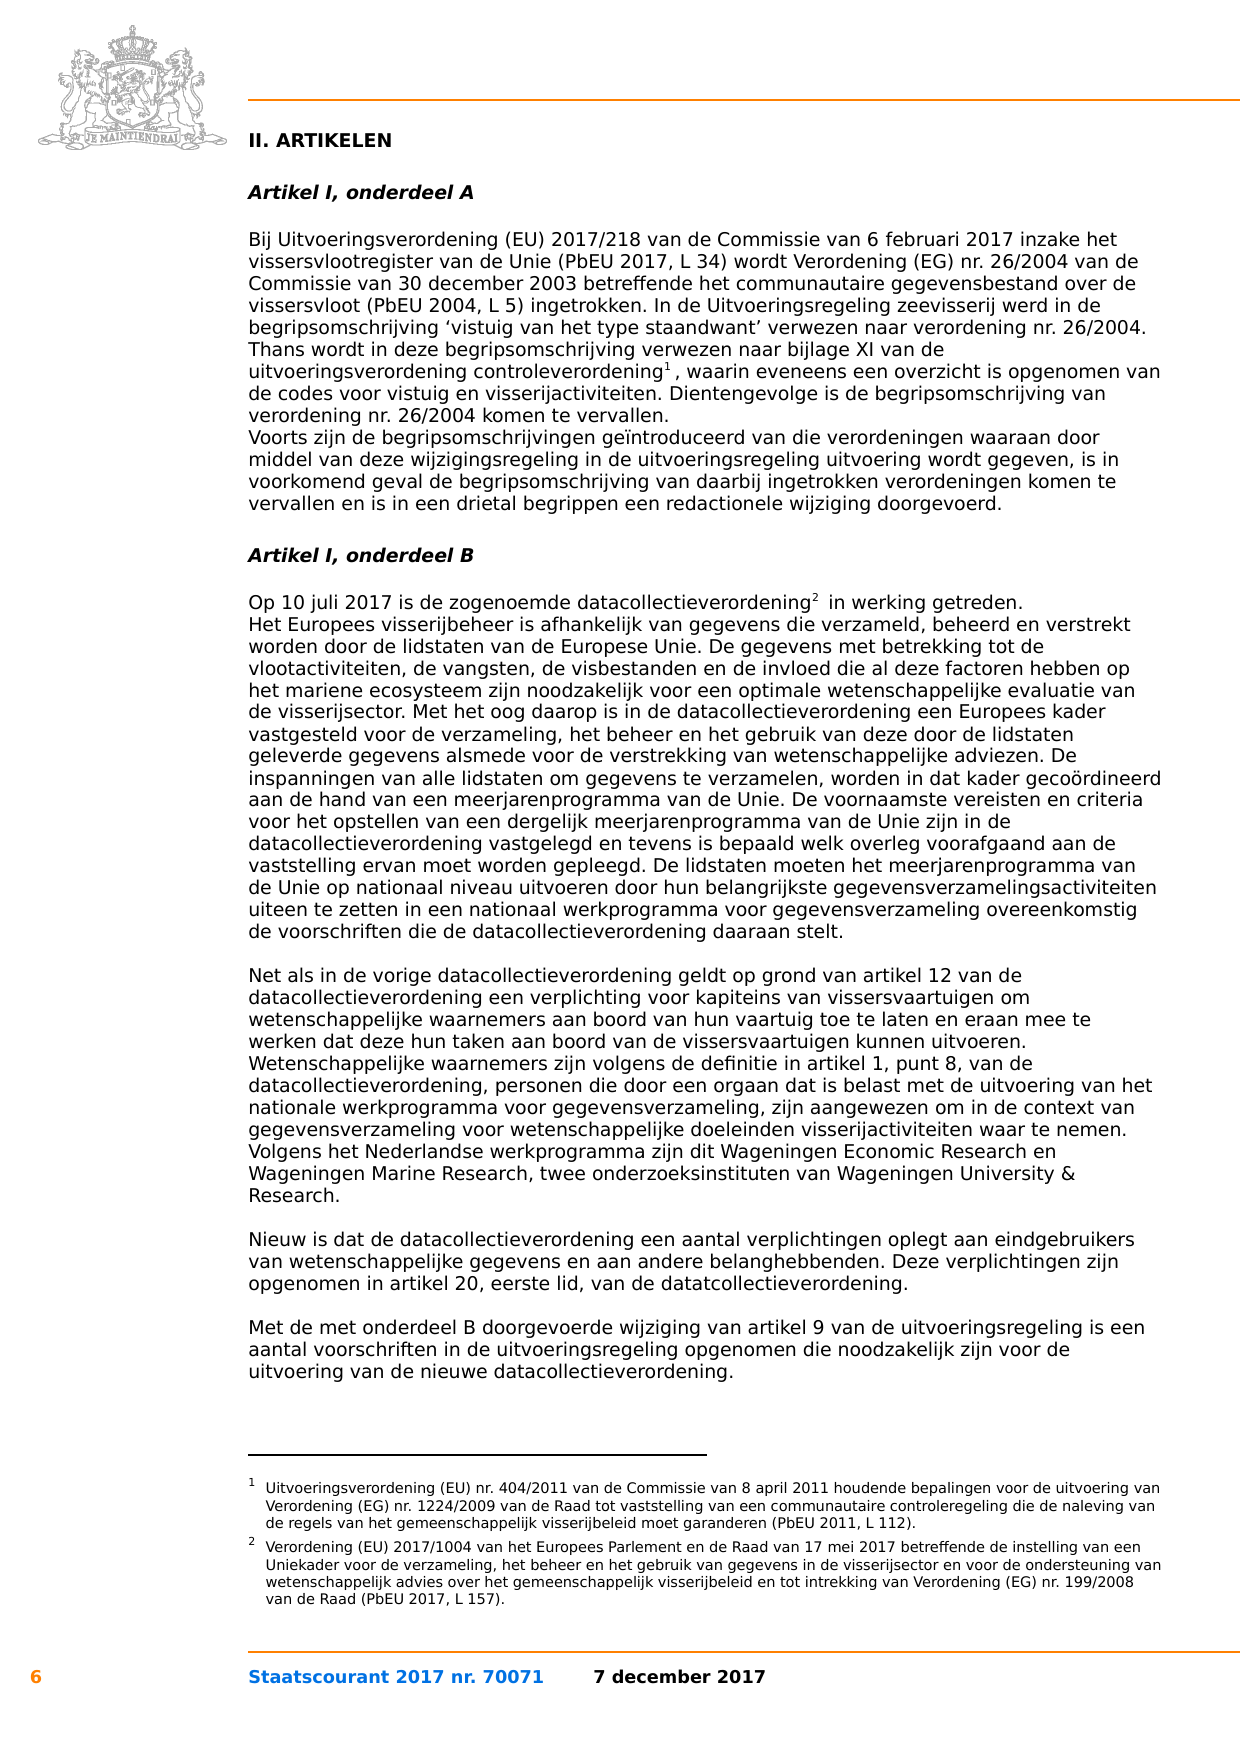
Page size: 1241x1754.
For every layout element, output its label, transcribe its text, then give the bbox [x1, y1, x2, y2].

text Het Europees visserijbeheer is afhankelijk van gegevens die verzameld, beheerd en verstrekt worden door de lidstaten van de Europese Unie. De gegevens met betrekking tot de vlootactiviteiten, de vangsten, de visbestanden en de invloed die al deze factoren hebben op het mariene ecosysteem zijn noodzakelijk voor een optimale wetenschappelijke evaluatie van de visserijsector. Met het oog daarop is in de datacollectieverordening een Europees kader vastgesteld voor de verzameling, het beheer en het gebruik van deze door de lidstaten geleverde gegevens alsmede voor de verstrekking van wetenschappelijke adviezen. De inspanningen van alle lidstaten om gegevens te verzamelen, worden in dat kader gecoördineerd aan de hand van een meerjarenprogramma van de Unie. De voornaamste vereisten en criteria voor het opstellen van een dergelijk meerjarenprogramma van de Unie zijn in de datacollectieverordening vastgelegd en tevens is bepaald welk overleg voorafgaand aan de vaststelling ervan moet worden gepleegd. De lidstaten moeten het meerjarenprogramma van de Unie op nationaal niveau uitvoeren door hun belangrijkste gegevensverzamelingsactiviteiten uiteen te zetten in een nationaal werkprogramma voor gegevensverzameling overeenkomstig de voorschriften die de datacollectieverordening daaraan stelt. [248, 613, 1163, 943]
text Net als in de vorige datacollectieverordening geldt op grond van artikel 12 van de datacollectieverordening een verplichting voor kapiteins van vissersvaartuigen om wetenschappelijke waarnemers aan boord van hun vaartuig toe te laten en eraan mee te werken dat deze hun taken aan boord van de vissersvaartuigen kunnen uitvoeren. Wetenschappelijke waarnemers zijn volgens de definitie in artikel 1, punt 8, van de datacollectieverordening, personen die door een orgaan dat is belast met de uitvoering van het nationale werkprogramma voor gegevensverzameling, zijn aangewezen om in de context van gegevensverzameling voor wetenschappelijke doeleinden visserijactiviteiten waar te nemen. Volgens het Nederlandse werkprogramma zijn dit Wageningen Economic Research en Wageningen Marine Research, twee onderzoeksinstituten van Wageningen University & Research. [248, 965, 1163, 1207]
subtitle Artikel I, onderdeel A [248, 182, 1163, 204]
text Uitvoeringsverordening (EU) nr. 404/2011 van de Commissie van 8 april 2011 houdende bepalingen voor de uitvoering van Verordening (EG) nr. 1224/2009 van de Raad tot vaststelling van een communautaire controleregeling die de naleving van de regels van het gemeenschappelijk visserijbeleid moet garanderen (PbEU 2011, L 112). [248, 1476, 1163, 1532]
text Op 10 juli 2017 is de zogenoemde datacollectieverordening in werking getreden. [248, 592, 1163, 613]
picture [38, 25, 227, 150]
text Bij Uitvoeringsverordening (EU) 2017/218 van de Commissie van 6 februari 2017 inzake het vissersvlootregister van de Unie (PbEU 2017, L 34) wordt Verordening (EG) nr. 26/2004 van de Commissie van 30 december 2003 betreffende het communautaire gegevensbestand over de vissersvloot (PbEU 2004, L 5) ingetrokken. In de Uitvoeringsregeling zeevisserij werd in de begripsomschrijving ‘vistuig van het type staandwant’ verwezen naar verordening nr. 26/2004. Thans wordt in deze begripsomschrijving verwezen naar bijlage XI van de uitvoeringsverordening controleverordening, waarin eveneens een overzicht is opgenomen van de codes voor vistuig en visserijactiviteiten. Dientengevolge is de begripsomschrijving van verordening nr. 26/2004 komen te vervallen. [248, 229, 1163, 427]
subtitle Artikel I, onderdeel B [248, 544, 1163, 567]
text Met de met onderdeel B doorgevoerde wijziging van artikel 9 van de uitvoeringsregeling is een aantal voorschriften in de uitvoeringsregeling opgenomen die noodzakelijk zijn voor de uitvoering van de nieuwe datacollectieverordening. [248, 1317, 1163, 1382]
subtitle II. ARTIKELEN [248, 130, 1163, 152]
text Verordening (EU) 2017/1004 van het Europees Parlement en de Raad van 17 mei 2017 betreffende de instelling van een Uniekader voor de verzameling, het beheer en het gebruik van gegevens in de visserijsector en voor de ondersteuning van wetenschappelijk advies over het gemeenschappelijk visserijbeleid en tot intrekking van Verordening (EG) nr. 199/2008 van de Raad (PbEU 2017, L 157). [248, 1535, 1163, 1608]
text Voorts zijn de begripsomschrijvingen geïntroduceerd van die verordeningen waaraan door middel van deze wijzigingsregeling in de uitvoeringsregeling uitvoering wordt gegeven, is in voorkomend geval de begripsomschrijving van daarbij ingetrokken verordeningen komen te vervallen en is in een drietal begrippen een redactionele wijziging doorgevoerd. [248, 427, 1163, 514]
text Nieuw is dat de datacollectieverordening een aantal verplichtingen oplegt aan eindgebruikers van wetenschappelijke gegevens en aan andere belanghebbenden. Deze verplichtingen zijn opgenomen in artikel 20, eerste lid, van de datatcollectieverordening. [248, 1229, 1163, 1295]
